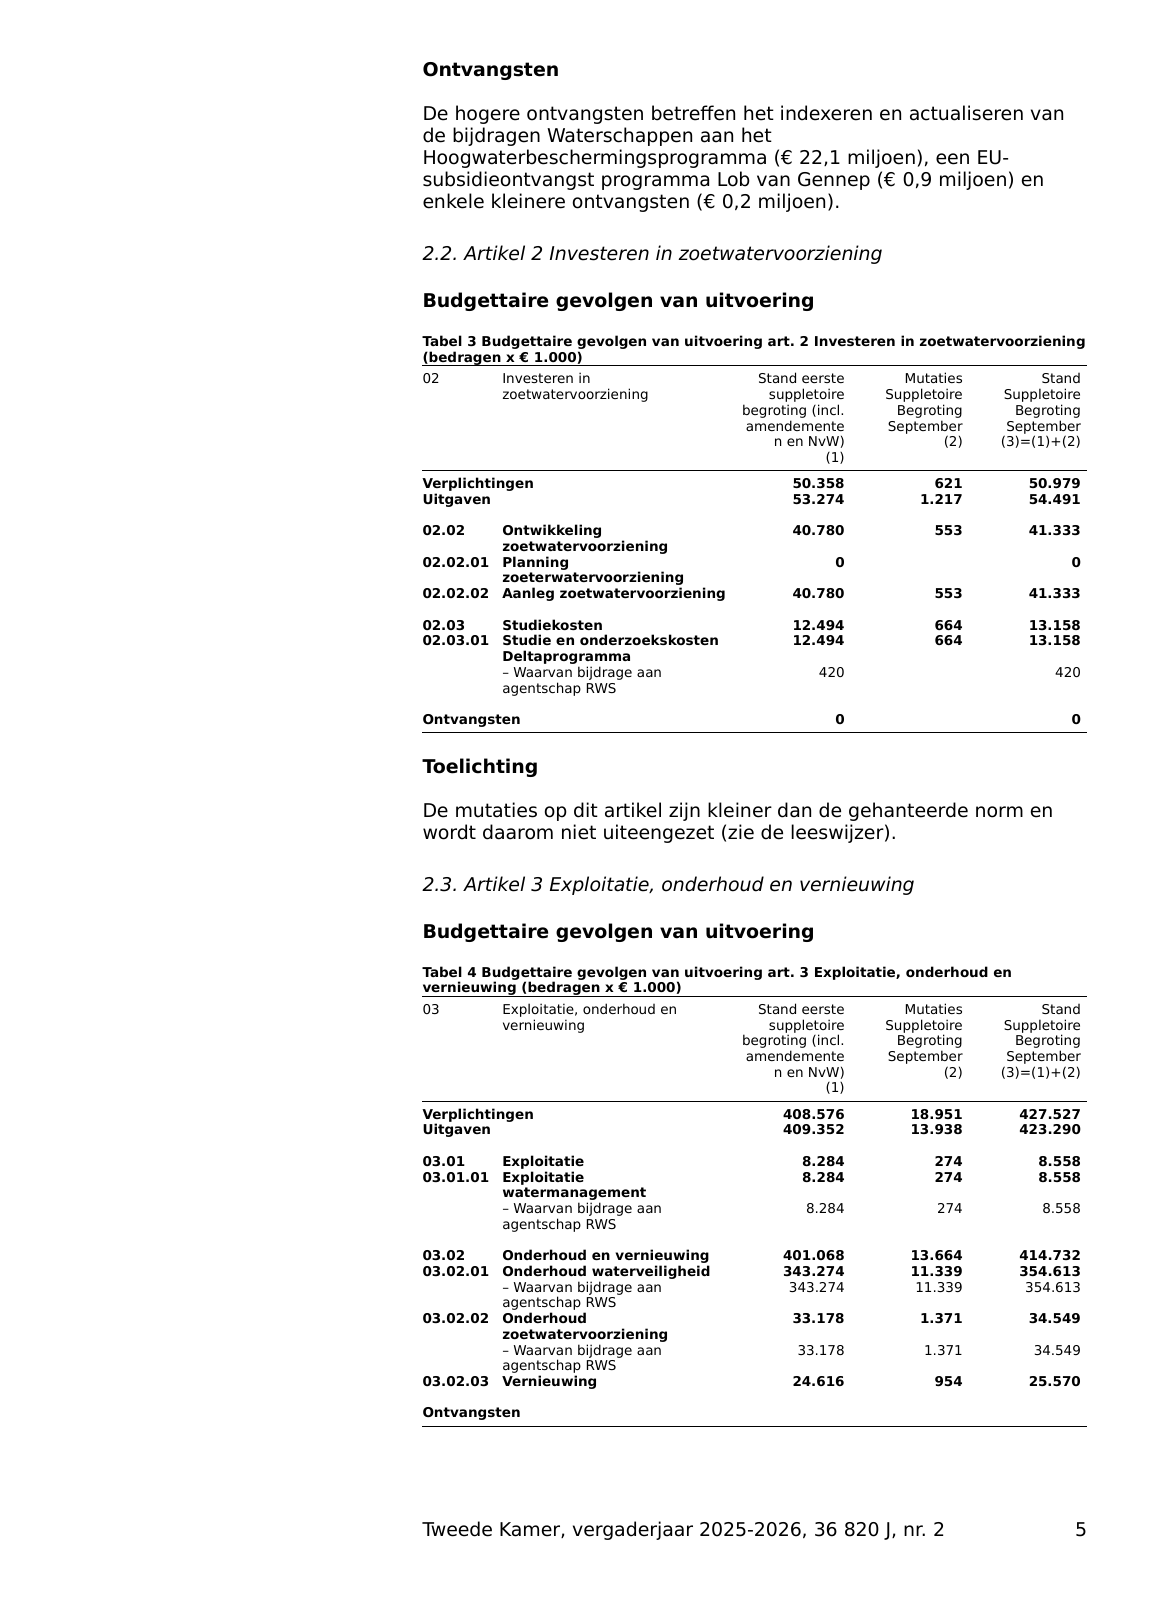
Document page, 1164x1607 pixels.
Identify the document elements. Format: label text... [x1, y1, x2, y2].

table_cell 25.570 [969, 1374, 1087, 1389]
table_cell Onderhoud zoetwatervoorziening [496, 1311, 732, 1342]
table_cell 8.558 [969, 1201, 1087, 1232]
table_cell 1.371 [850, 1343, 968, 1374]
table_cell 53.274 [732, 492, 850, 507]
table_cell [422, 1138, 496, 1154]
table_cell 54.491 [969, 492, 1087, 507]
table_cell 274 [850, 1169, 968, 1201]
table_cell 8.284 [732, 1169, 850, 1201]
table_cell [850, 555, 968, 586]
table_cell Aanleg zoetwatervoorziening [496, 586, 732, 602]
table_cell 13.938 [850, 1122, 968, 1138]
table_cell [422, 602, 496, 617]
table_cell Stand Suppletoire Begroting September (3)=(1)+(2) [969, 997, 1087, 1101]
table_cell Exploitatie [496, 1154, 732, 1169]
table_cell [850, 712, 968, 732]
table_cell [422, 1280, 496, 1311]
table_cell [732, 602, 850, 617]
table_cell 0 [732, 712, 850, 732]
table_cell 408.576 [732, 1102, 850, 1122]
table_cell 1.371 [850, 1311, 968, 1342]
table_cell 420 [732, 665, 850, 696]
table_cell Uitgaven [422, 1122, 732, 1138]
table_cell 274 [850, 1201, 968, 1232]
table_cell 03.02.03 [422, 1374, 496, 1389]
table_cell – Waarvan bijdrage aan agentschap RWS [496, 1343, 732, 1374]
table_cell [422, 696, 496, 712]
table_cell Stand eerste suppletoire begroting (incl. amendementen en NvW) (1) [732, 366, 850, 470]
subtitle 2.2. Artikel 2 Investeren in zoetwatervoorziening [422, 243, 1087, 265]
table_cell 02.02 [422, 523, 496, 554]
table_cell Investeren in zoetwatervoorziening [496, 366, 732, 470]
table_cell [422, 1390, 496, 1405]
table_cell 8.284 [732, 1154, 850, 1169]
text De mutaties op dit artikel zijn kleiner dan de gehanteerde norm en wordt daarom niet uiteengezet (zie de leeswijzer). [422, 800, 1087, 844]
table_cell 13.158 [969, 618, 1087, 633]
table_cell 02.03 [422, 618, 496, 633]
table_cell 13.664 [850, 1248, 968, 1264]
table_cell [969, 1390, 1087, 1405]
table_cell [422, 1232, 496, 1248]
table_cell 02 [422, 366, 496, 470]
table_cell 274 [850, 1154, 968, 1169]
table_cell 0 [969, 712, 1087, 732]
table_cell Stand Suppletoire Begroting September (3)=(1)+(2) [969, 366, 1087, 470]
table_cell 420 [969, 665, 1087, 696]
table_cell 409.352 [732, 1122, 850, 1138]
table_cell 41.333 [969, 586, 1087, 602]
table_header Tabel 4 Budgettaire gevolgen van uitvoering art. 3 Exploitatie, onderhoud en vernieuwing (bedragen x € 1.000) [422, 965, 1087, 996]
table_cell 02.02.01 [422, 555, 496, 586]
table_cell [969, 1405, 1087, 1426]
table_cell 50.358 [732, 471, 850, 492]
table_cell 664 [850, 633, 968, 665]
table_cell 02.03.01 [422, 633, 496, 665]
table_header Tabel 3 Budgettaire gevolgen van uitvoering art. 2 Investeren in zoetwatervoorziening (bedragen x € 1.000) [422, 334, 1087, 365]
table_cell Stand eerste suppletoire begroting (incl. amendementen en NvW) (1) [732, 997, 850, 1101]
table_cell Verplichtingen [422, 1102, 732, 1122]
table_cell 12.494 [732, 618, 850, 633]
table_cell [850, 696, 968, 712]
table_cell 34.549 [969, 1343, 1087, 1374]
table_cell Exploitatie, onderhoud en vernieuwing [496, 997, 732, 1101]
table_cell – Waarvan bijdrage aan agentschap RWS [496, 665, 732, 696]
table_cell 33.178 [732, 1343, 850, 1374]
table_cell 0 [969, 555, 1087, 586]
table_cell [969, 1232, 1087, 1248]
table_cell 03.02 [422, 1248, 496, 1264]
table_cell 03.02.02 [422, 1311, 496, 1342]
table_cell [496, 1138, 732, 1154]
table_cell Vernieuwing [496, 1374, 732, 1389]
table_cell 12.494 [732, 633, 850, 665]
table_cell 664 [850, 618, 968, 633]
table_cell Onderhoud waterveiligheid [496, 1264, 732, 1279]
table_cell 18.951 [850, 1102, 968, 1122]
table_cell [422, 1201, 496, 1232]
table_cell 427.527 [969, 1102, 1087, 1122]
table_cell [732, 1405, 850, 1426]
table_cell 354.613 [969, 1280, 1087, 1311]
table_cell [732, 1232, 850, 1248]
table_cell 553 [850, 586, 968, 602]
table_cell 0 [732, 555, 850, 586]
table_cell 354.613 [969, 1264, 1087, 1279]
table_cell [732, 1390, 850, 1405]
table_cell [732, 508, 850, 523]
table_cell [850, 1405, 968, 1426]
table_cell 8.558 [969, 1169, 1087, 1201]
table_cell [422, 665, 496, 696]
table_cell 03 [422, 997, 496, 1101]
table_cell [496, 1232, 732, 1248]
table_cell 13.158 [969, 633, 1087, 665]
table_cell Verplichtingen [422, 471, 732, 492]
table_cell [850, 1232, 968, 1248]
table_cell 343.274 [732, 1280, 850, 1311]
table_cell [850, 1138, 968, 1154]
table_cell 954 [850, 1374, 968, 1389]
table_cell [732, 696, 850, 712]
table_cell 11.339 [850, 1264, 968, 1279]
table_cell 11.339 [850, 1280, 968, 1311]
table_cell [496, 508, 732, 523]
table_cell [422, 508, 496, 523]
table_cell [850, 1390, 968, 1405]
table_cell [969, 696, 1087, 712]
table_cell 03.02.01 [422, 1264, 496, 1279]
text De hogere ontvangsten betreffen het indexeren en actualiseren van de bijdragen Waterschappen aan het Hoogwaterbeschermingsprogramma (€ 22,1 miljoen), een EU-subsidieontvangst programma Lob van Gennep (€ 0,9 miljoen) en enkele kleinere ontvangsten (€ 0,2 miljoen). [422, 103, 1087, 213]
table_cell Studie en onderzoekskosten Deltaprogramma [496, 633, 732, 665]
table_cell 8.284 [732, 1201, 850, 1232]
table_cell Planning zoeterwatervoorziening [496, 555, 732, 586]
table_cell [969, 602, 1087, 617]
table_cell [969, 508, 1087, 523]
table_cell [496, 1390, 732, 1405]
table_cell – Waarvan bijdrage aan agentschap RWS [496, 1201, 732, 1232]
table_cell 24.616 [732, 1374, 850, 1389]
table_cell 50.979 [969, 471, 1087, 492]
table_cell [969, 1138, 1087, 1154]
table_cell Studiekosten [496, 618, 732, 633]
table_cell 621 [850, 471, 968, 492]
table_cell 40.780 [732, 523, 850, 554]
table_cell Ontwikkeling zoetwatervoorziening [496, 523, 732, 554]
subtitle Toelichting [422, 756, 1087, 777]
table_cell 553 [850, 523, 968, 554]
table_cell 41.333 [969, 523, 1087, 554]
subtitle Budgettaire gevolgen van uitvoering [422, 290, 1087, 312]
table_cell Exploitatie watermanagement [496, 1169, 732, 1201]
table_cell 03.01.01 [422, 1169, 496, 1201]
table_cell [850, 665, 968, 696]
table_cell [850, 602, 968, 617]
table_cell [496, 696, 732, 712]
table_cell Onderhoud en vernieuwing [496, 1248, 732, 1264]
table_cell 414.732 [969, 1248, 1087, 1264]
table_cell 40.780 [732, 586, 850, 602]
table_cell [850, 508, 968, 523]
table_cell 401.068 [732, 1248, 850, 1264]
table_cell [732, 1138, 850, 1154]
subtitle Budgettaire gevolgen van uitvoering [422, 921, 1087, 943]
table_cell – Waarvan bijdrage aan agentschap RWS [496, 1280, 732, 1311]
table_cell Uitgaven [422, 492, 732, 507]
subtitle 2.3. Artikel 3 Exploitatie, onderhoud en vernieuwing [422, 874, 1087, 896]
table_cell Ontvangsten [422, 712, 732, 732]
table_cell [496, 602, 732, 617]
table_cell Mutaties Suppletoire Begroting September (2) [850, 997, 968, 1101]
table_cell [422, 1343, 496, 1374]
table_cell Mutaties Suppletoire Begroting September (2) [850, 366, 968, 470]
table_cell 03.01 [422, 1154, 496, 1169]
table_cell 1.217 [850, 492, 968, 507]
table_cell 33.178 [732, 1311, 850, 1342]
subtitle Ontvangsten [422, 59, 1087, 81]
table_cell 423.290 [969, 1122, 1087, 1138]
table_cell 34.549 [969, 1311, 1087, 1342]
table_cell Ontvangsten [422, 1405, 732, 1426]
table_cell 8.558 [969, 1154, 1087, 1169]
table_cell 02.02.02 [422, 586, 496, 602]
table_cell 343.274 [732, 1264, 850, 1279]
